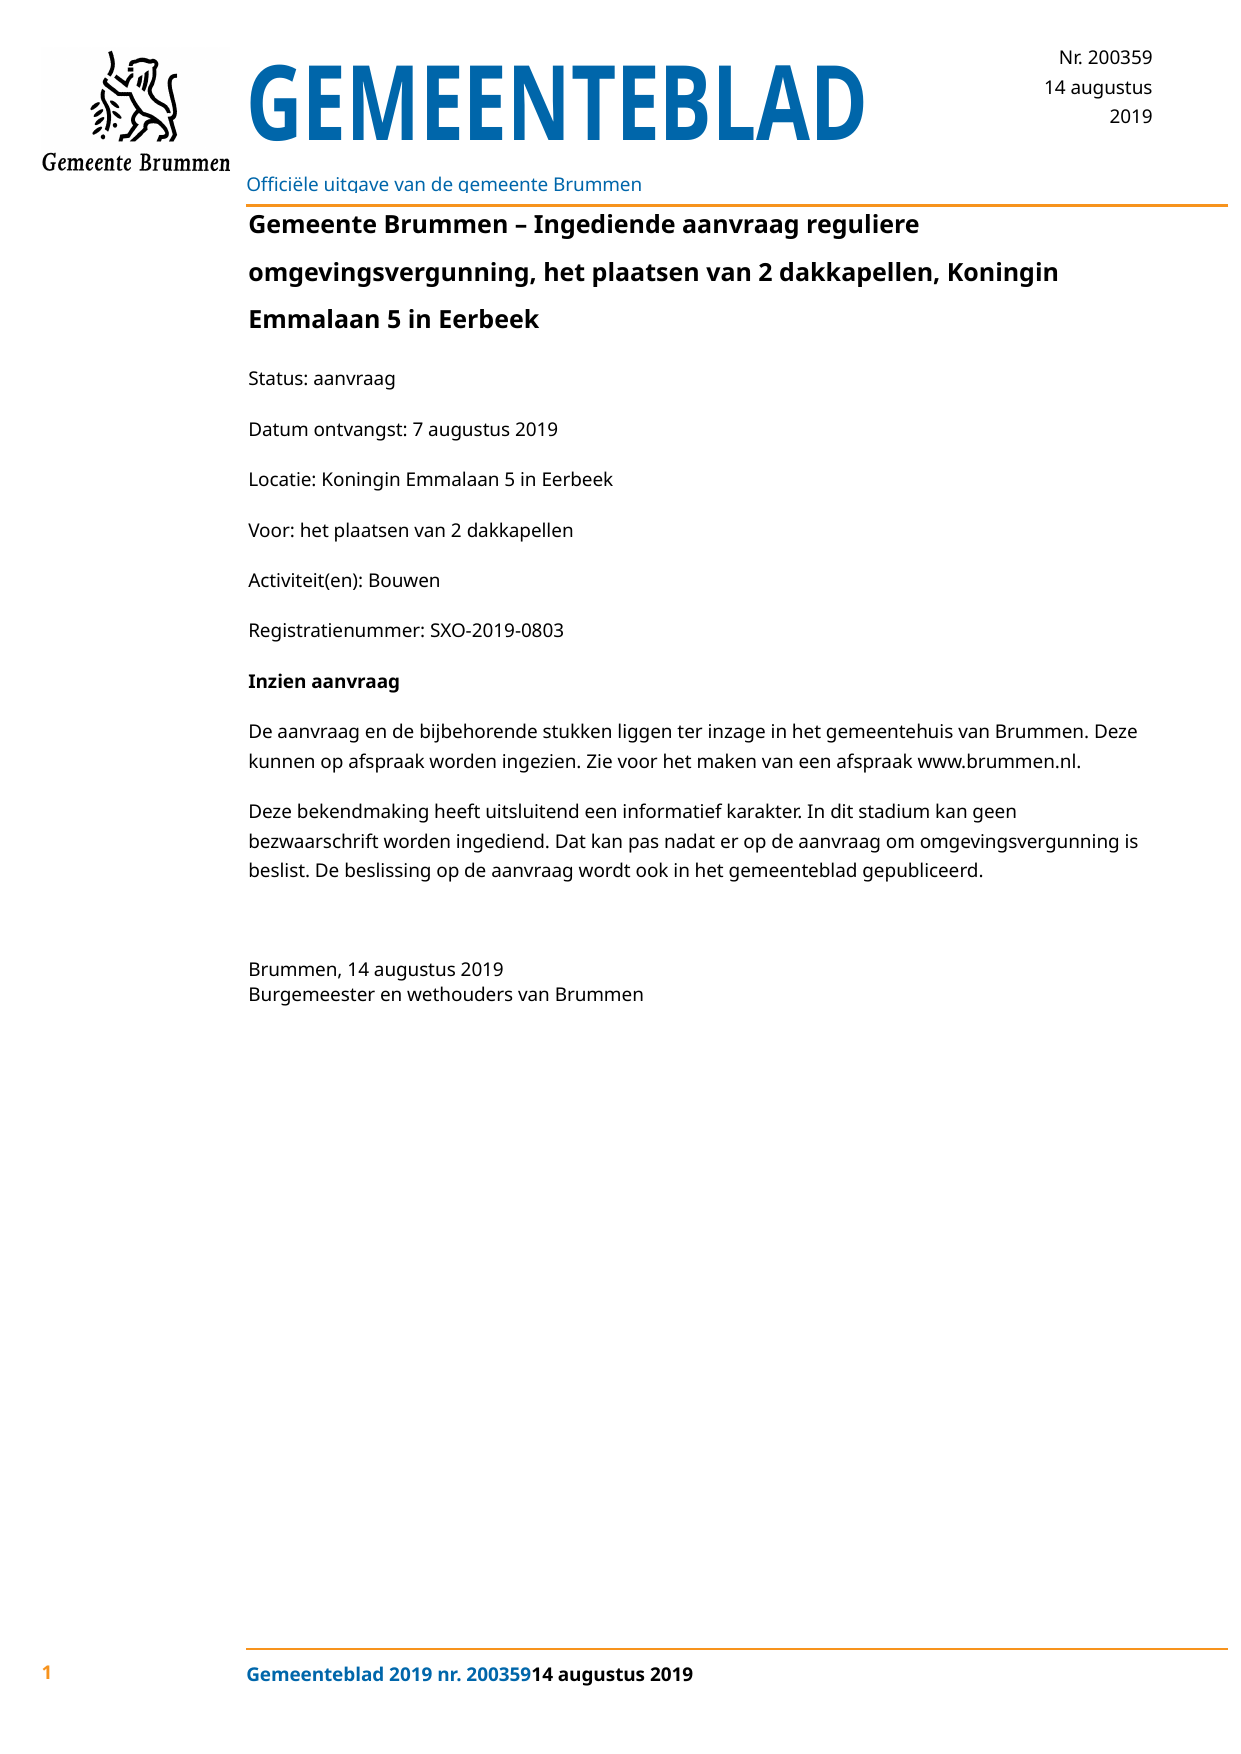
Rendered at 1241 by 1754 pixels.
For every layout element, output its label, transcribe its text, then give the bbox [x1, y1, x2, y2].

text Locatie: Koningin Emmalaan 5 in Eerbeek [248, 466, 1152, 492]
text Activiteit(en): Bouwen [248, 567, 1152, 593]
text Inzien aanvraag [248, 668, 1152, 694]
text Deze bekendmaking heeft uitsluitend een informatief karakter. In dit stadium kan geen bezwaarschrift worden ingediend. Dat kan pas nadat er op de aanvraag om omgevingsvergunning is beslist. De beslissing op de aanvraag wordt ook in het gemeenteblad gepubliceerd. [248, 798, 1152, 883]
picture [41, 47, 231, 172]
text Registratienummer: SXO-2019-0803 [248, 618, 1152, 643]
text Status: aanvraag [248, 366, 1152, 391]
text Burgemeester en wethouders van Brummen [248, 982, 1152, 1007]
text De aanvraag en de bijbehorende stukken liggen ter inzage in het gemeentehuis van Brummen. Deze kunnen op afspraak worden ingezien. Zie voor het maken van een afspraak www.brummen.nl. [248, 718, 1152, 774]
text Voor: het plaatsen van 2 dakkapellen [248, 517, 1152, 542]
text Datum ontvangst: 7 augustus 2019 [248, 416, 1152, 442]
text Brummen, 14 augustus 2019 [248, 956, 1152, 982]
text Gemeente Brummen – Ingediende aanvraag reguliere omgevingsvergunning, het plaatsen van 2 dakkapellen, Koningin Emmalaan 5 in Eerbeek [248, 207, 1152, 336]
